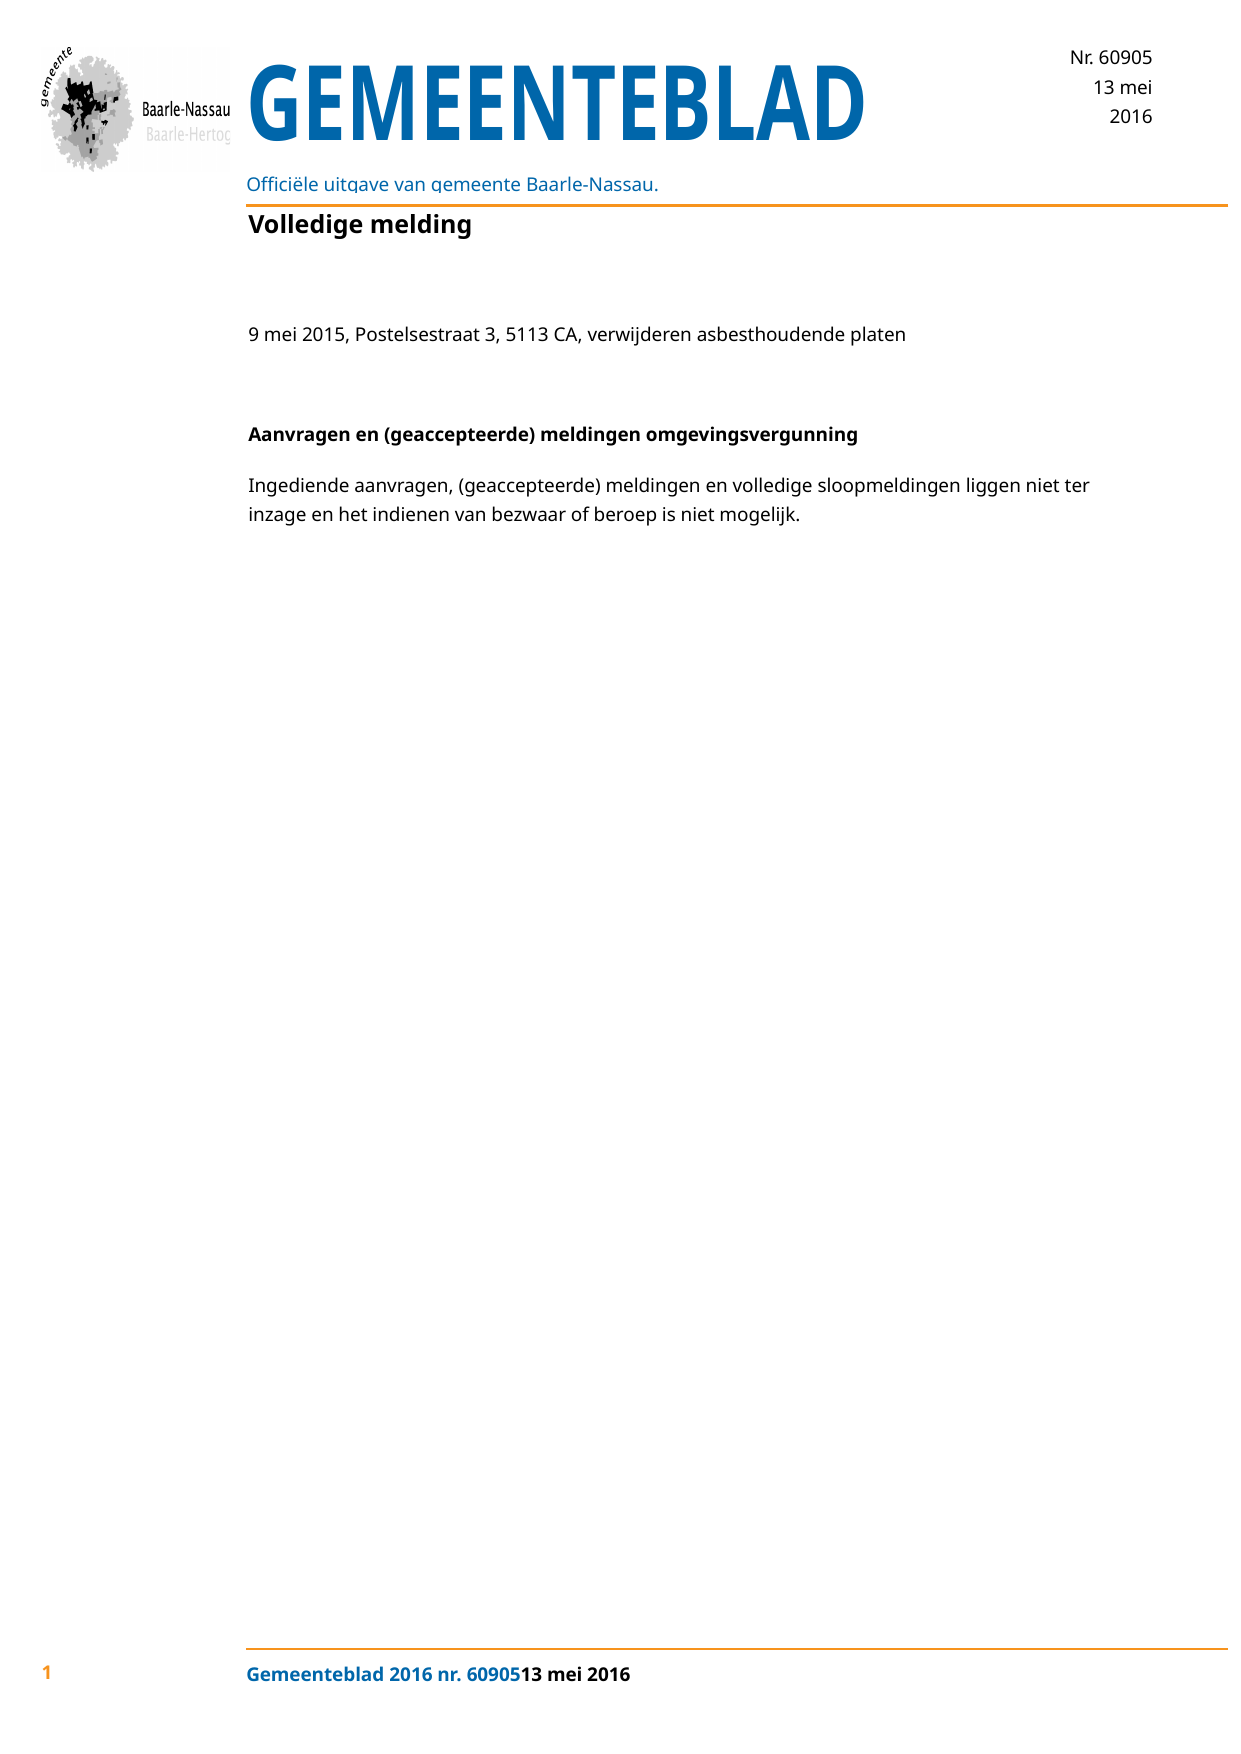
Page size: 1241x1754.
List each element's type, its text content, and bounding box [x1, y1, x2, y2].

text Ingediende aanvragen, (geaccepteerde) meldingen en volledige sloopmeldingen liggen niet ter inzage en het indienen van bezwaar of beroep is niet mogelijk. [248, 472, 1152, 527]
text Volledige melding [248, 207, 1152, 241]
picture [41, 47, 231, 172]
text Aanvragen en (geaccepteerde) meldingen omgevingsvergunning [248, 422, 1152, 447]
text 9 mei 2015, Postelsestraat 3, 5113 CA, verwijderen asbesthoudende platen [248, 321, 1152, 346]
